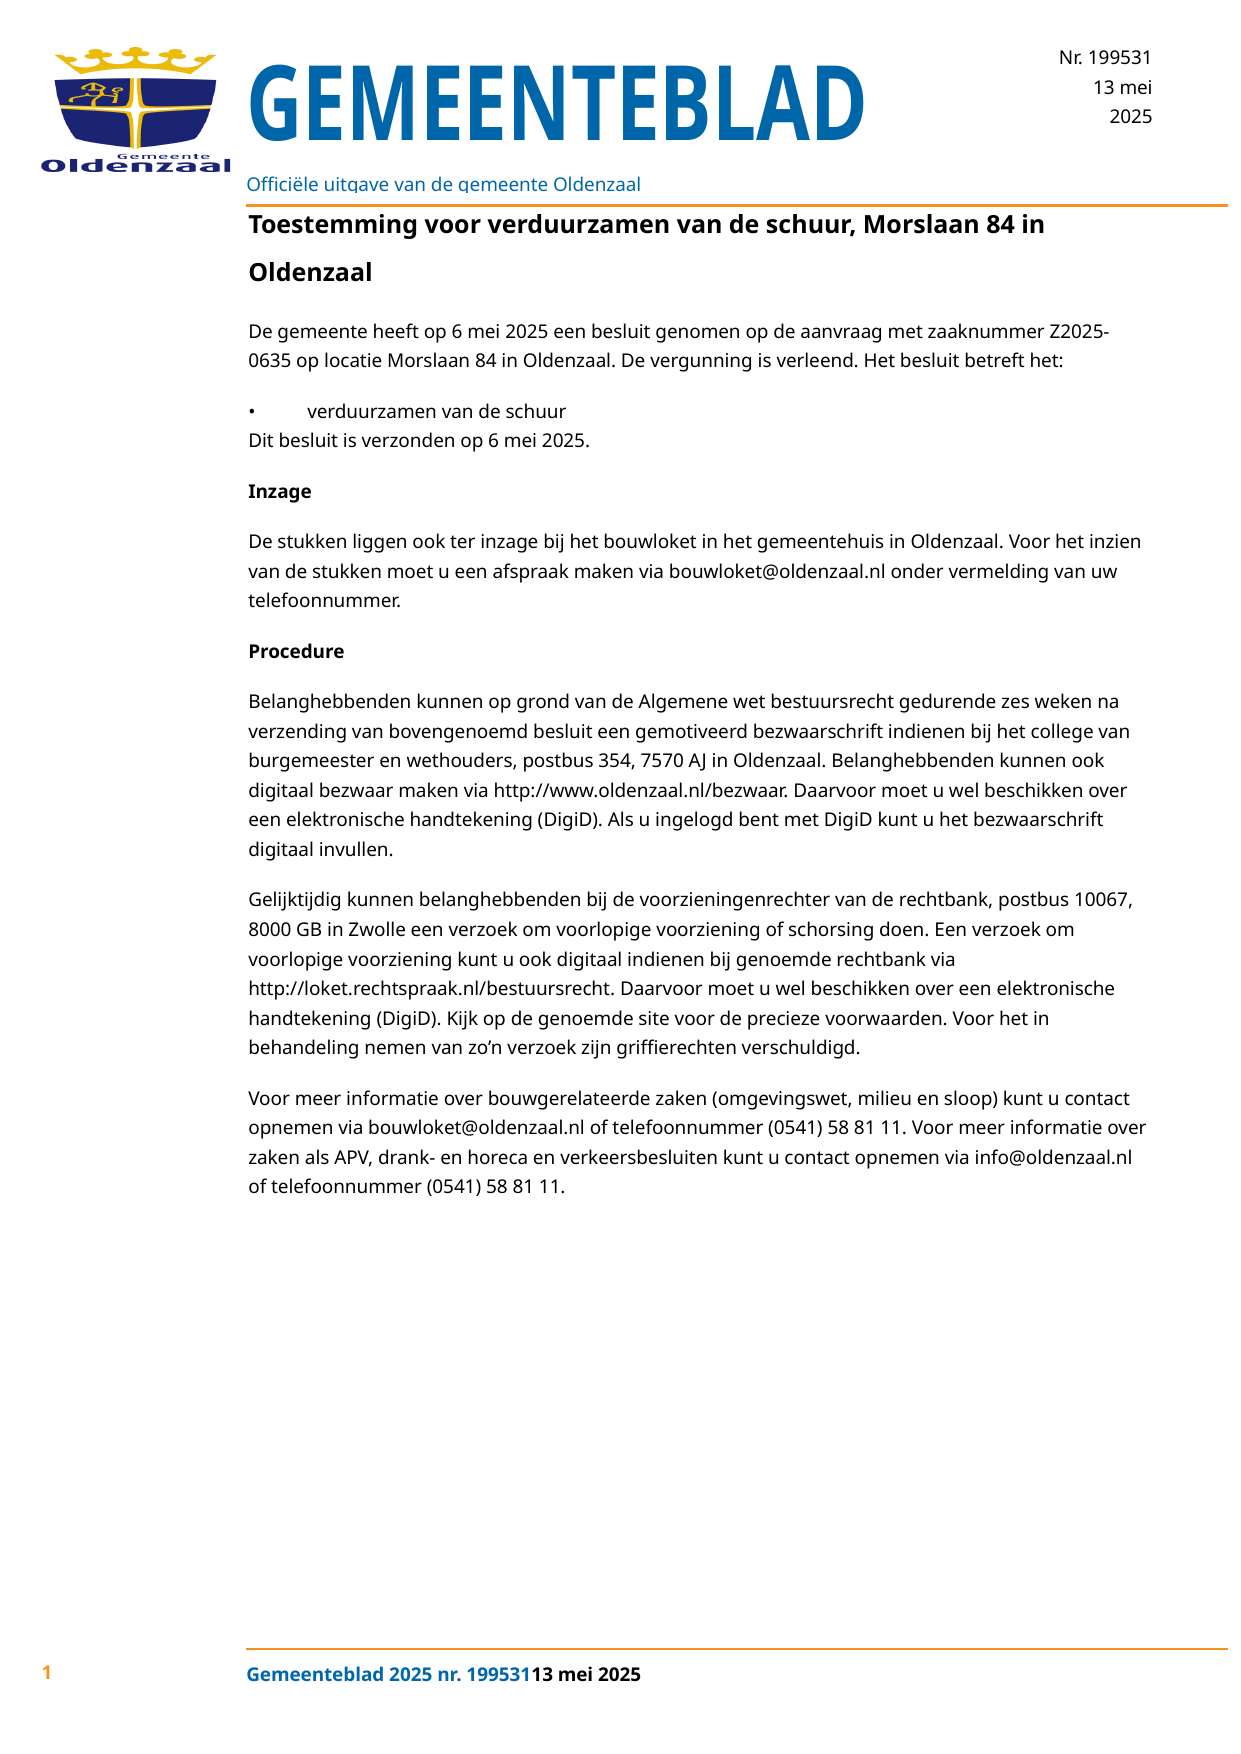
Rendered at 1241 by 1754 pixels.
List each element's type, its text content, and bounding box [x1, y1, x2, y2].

picture [41, 47, 231, 172]
text De stukken liggen ook ter inzage bij het bouwloket in het gemeentehuis in Oldenzaal. Voor het inzien van de stukken moet u een afspraak maken via bouwloket@oldenzaal.nl onder vermelding van uw telefoonnummer. [248, 528, 1152, 613]
text Toestemming voor verduurzamen van de schuur, Morslaan 84 in Oldenzaal [248, 207, 1152, 288]
text Inzage [248, 478, 1152, 504]
text Voor meer informatie over bouwgerelateerde zaken (omgevingswet, milieu en sloop) kunt u contact opnemen via bouwloket@oldenzaal.nl of telefoonnummer (0541) 58 81 11. Voor meer informatie over zaken als APV, drank- en horeca en verkeersbesluiten kunt u contact opnemen via info@oldenzaal.nl of telefoonnummer (0541) 58 81 11. [248, 1085, 1152, 1199]
list verduurzamen van de schuur [248, 398, 1152, 424]
text De gemeente heeft op 6 mei 2025 een besluit genomen op de aanvraag met zaaknummer Z2025-0635 op locatie Morslaan 84 in Oldenzaal. De vergunning is verleend. Het besluit betreft het: [248, 318, 1152, 373]
text Gelijktijdig kunnen belanghebbenden bij de voorzieningenrechter van de rechtbank, postbus 10067, 8000 GB in Zwolle een verzoek om voorlopige voorziening of schorsing doen. Een verzoek om voorlopige voorziening kunt u ook digitaal indienen bij genoemde rechtbank via http://loket.rechtspraak.nl/bestuursrecht. Daarvoor moet u wel beschikken over een elektronische handtekening (DigiD). Kijk op de genoemde site voor de precieze voorwaarden. Voor het in behandeling nemen van zo’n verzoek zijn griffierechten verschuldigd. [248, 887, 1152, 1060]
text Belanghebbenden kunnen op grond van de Algemene wet bestuursrecht gedurende zes weken na verzending van bovengenoemd besluit een gemotiveerd bezwaarschrift indienen bij het college van burgemeester en wethouders, postbus 354, 7570 AJ in Oldenzaal. Belanghebbenden kunnen ook digitaal bezwaar maken via http://www.oldenzaal.nl/bezwaar. Daarvoor moet u wel beschikken over een elektronische handtekening (DigiD). Als u ingelogd bent met DigiD kunt u het bezwaarschrift digitaal invullen. [248, 688, 1152, 862]
text Procedure [248, 638, 1152, 664]
text Dit besluit is verzonden op 6 mei 2025. [248, 427, 1152, 453]
